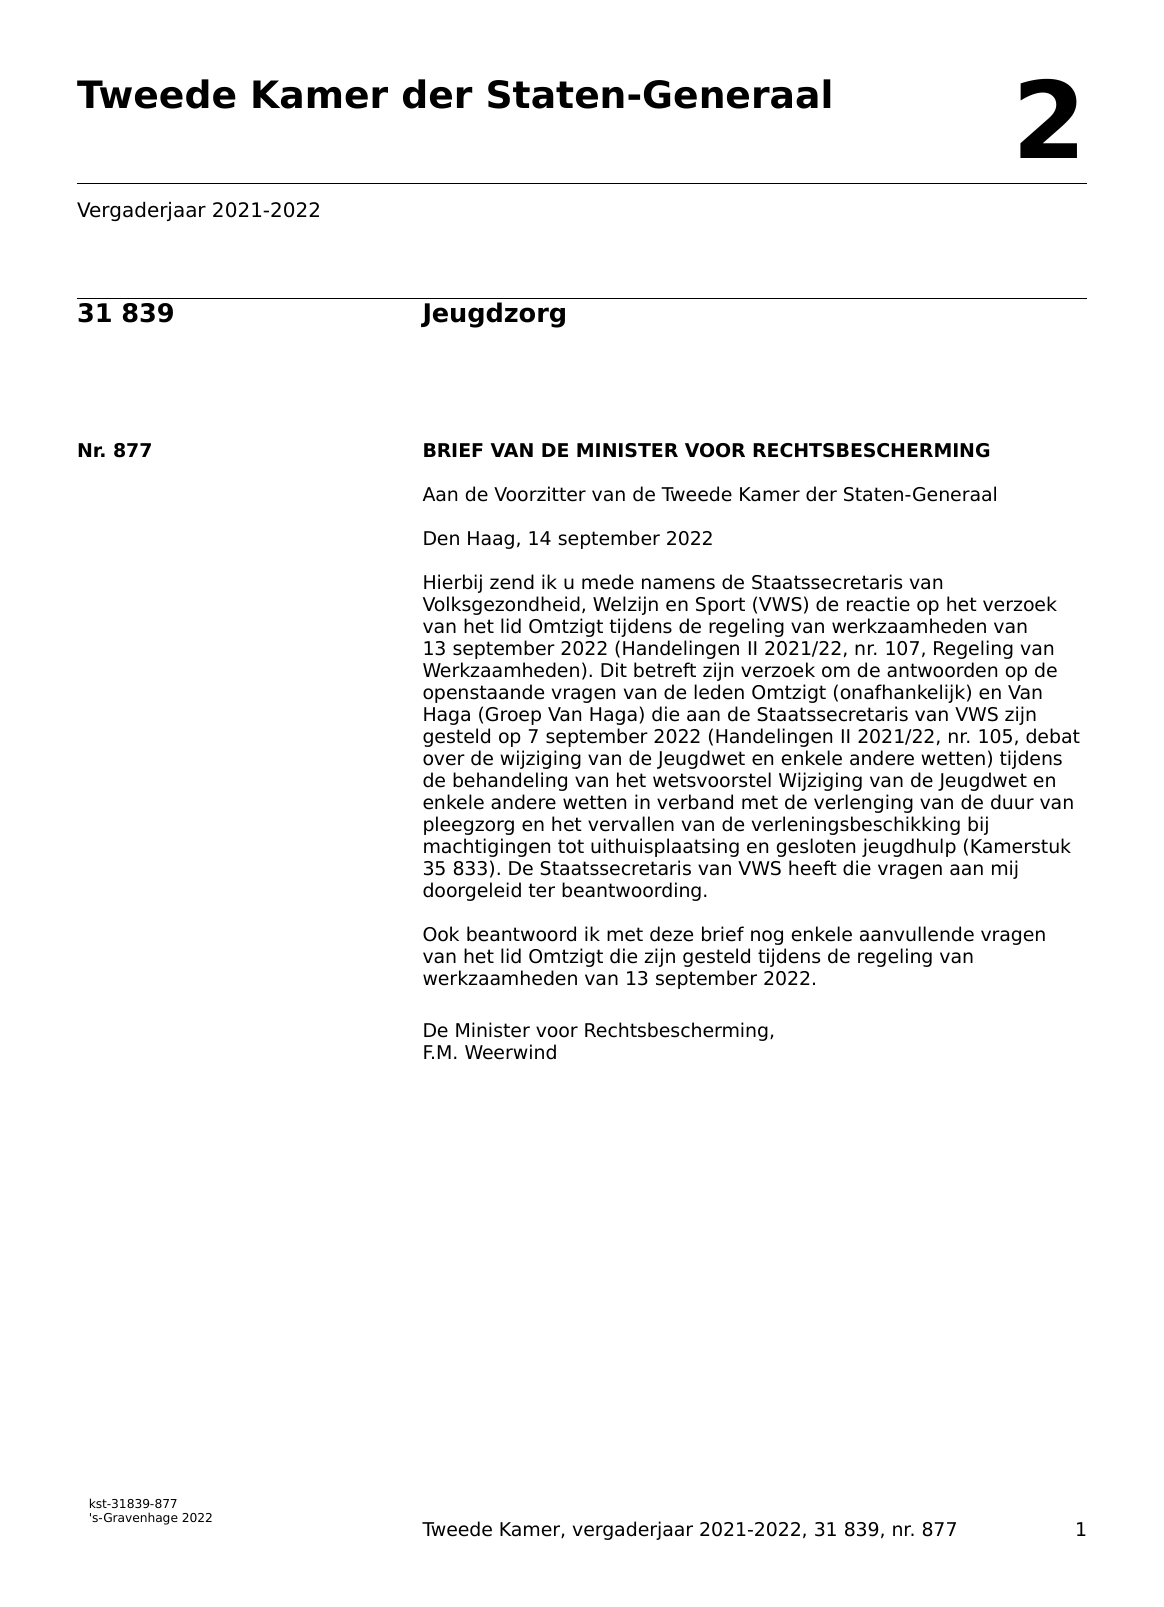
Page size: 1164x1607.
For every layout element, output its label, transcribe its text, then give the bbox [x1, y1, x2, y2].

subtitle Nr. 877 BRIEF VAN DE MINISTER VOOR RECHTSBESCHERMING [77, 440, 1087, 462]
text Hierbij zend ik u mede namens de Staatssecretaris van Volksgezondheid, Welzijn en Sport (VWS) de reactie op het verzoek van het lid Omtzigt tijdens de regeling van werkzaamheden van 13 september 2022 (Handelingen II 2021/22, nr. 107, Regeling van Werkzaamheden). Dit betreft zijn verzoek om de antwoorden op de openstaande vragen van de leden Omtzigt (onafhankelijk) en Van Haga (Groep Van Haga) die aan de Staatssecretaris van VWS zijn gesteld op 7 september 2022 (Handelingen II 2021/22, nr. 105, debat over de wijziging van de Jeugdwet en enkele andere wetten) tijdens de behandeling van het wetsvoorstel Wijziging van de Jeugdwet en enkele andere wetten in verband met de verlenging van de duur van pleegzorg en het vervallen van de verleningsbeschikking bij machtigingen tot uithuisplaatsing en gesloten jeugdhulp (Kamerstuk 35 833). De Staatssecretaris van VWS heeft die vragen aan mij doorgeleid ter beantwoording. [422, 572, 1087, 902]
table_header Tweede Kamer der Staten-Generaal [77, 59, 886, 183]
text kst-31839-877 [88, 1497, 323, 1511]
text Ook beantwoord ik met deze brief nog enkele aanvullende vragen van het lid Omtzigt die zijn gesteld tijdens de regeling van werkzaamheden van 13 september 2022. [422, 924, 1087, 990]
text 's-Gravenhage 2022 [88, 1511, 323, 1525]
table_header 2 [886, 59, 1087, 183]
text De Minister voor Rechtsbescherming, F.M. Weerwind [422, 1020, 1087, 1064]
text Den Haag, 14 september 2022 [422, 528, 1087, 550]
subtitle 31 839 Jeugdzorg [77, 299, 1087, 329]
text Aan de Voorzitter van de Tweede Kamer der Staten-Generaal [422, 484, 1087, 506]
table_cell Vergaderjaar 2021-2022 [77, 184, 1087, 298]
